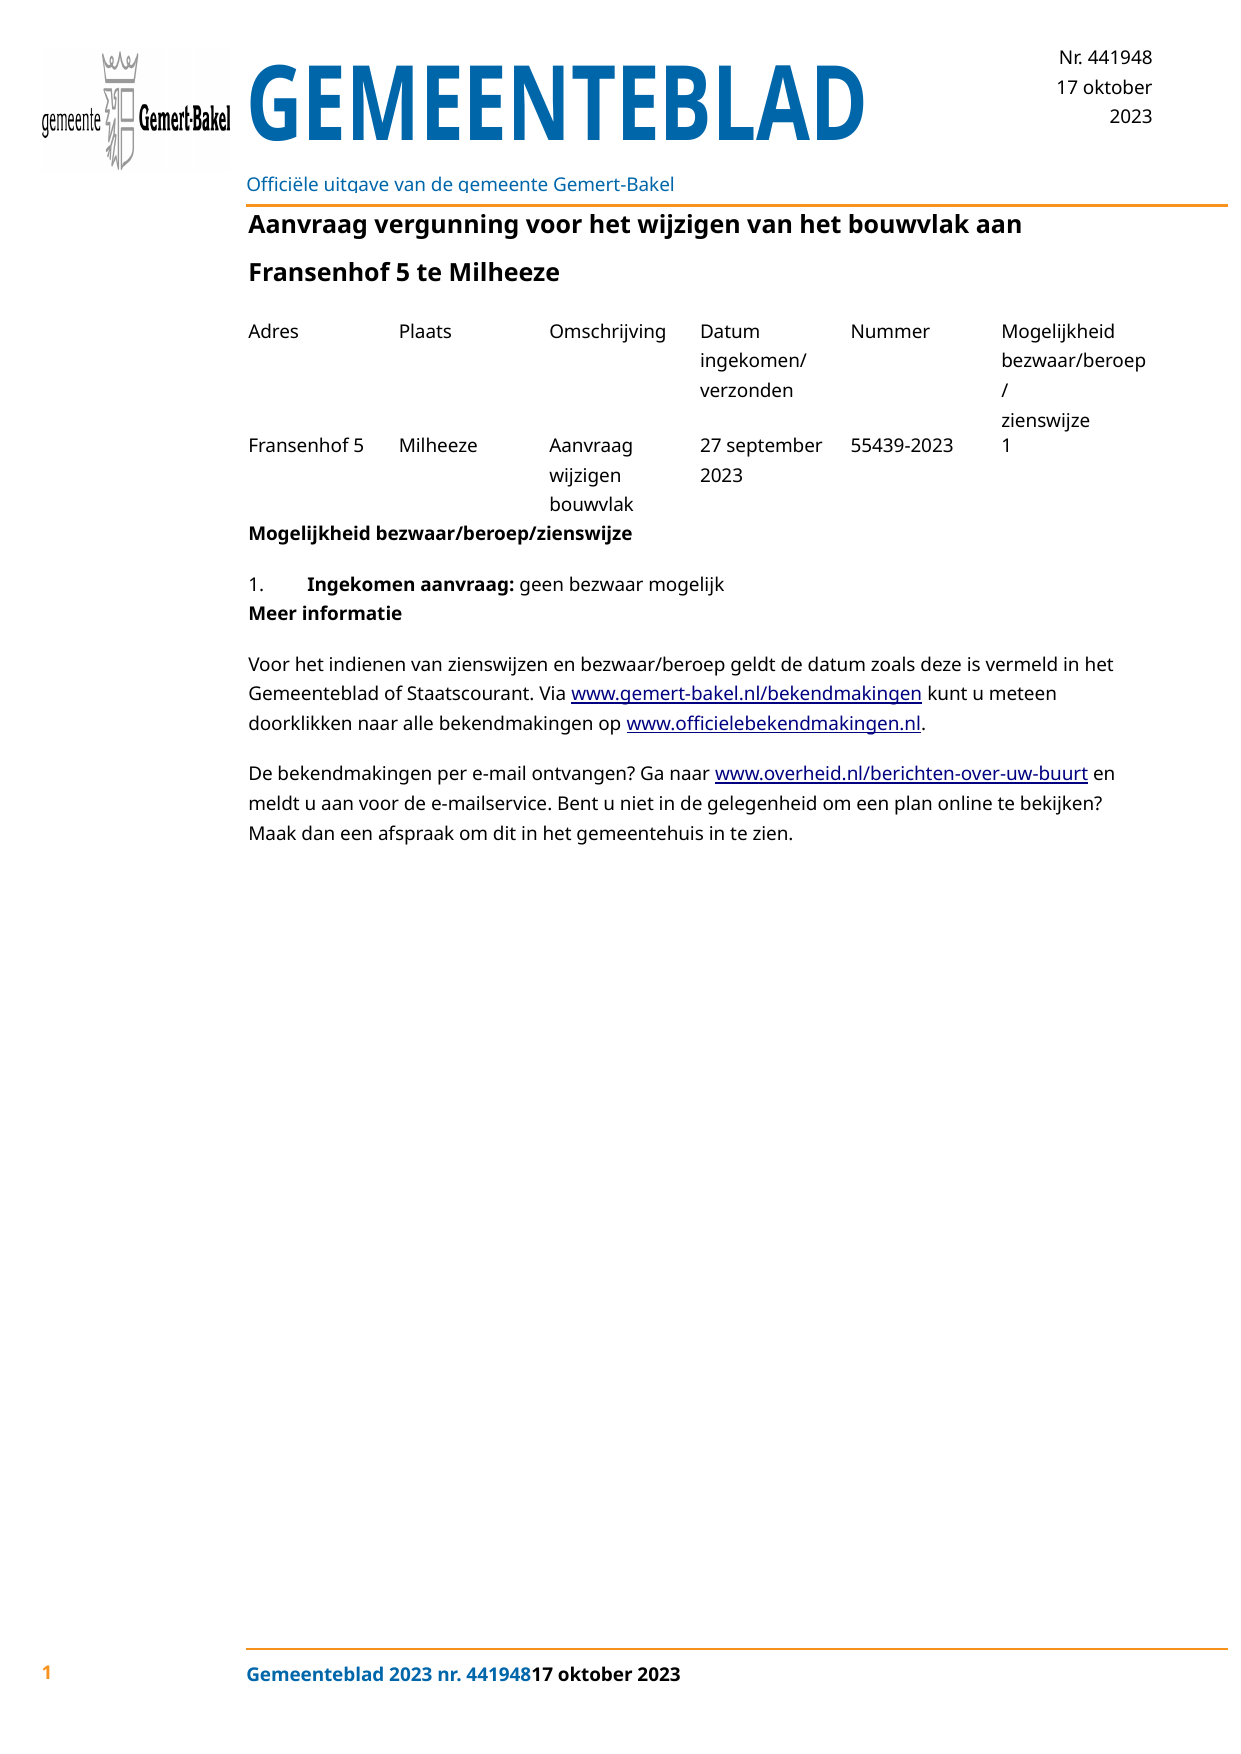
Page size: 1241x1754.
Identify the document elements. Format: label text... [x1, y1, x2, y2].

table_header Nummer [850, 318, 1001, 432]
table_cell Milheeze [399, 433, 549, 517]
table_cell 55439-2023 [850, 433, 1001, 517]
picture [41, 47, 231, 172]
table_header Datum ingekomen/ verzonden [700, 318, 850, 432]
text Voor het indienen van zienswijzen en bezwaar/beroep geldt de datum zoals deze is vermeld in het Gemeenteblad of Staatscourant. Via www.gemert-bakel.nl/bekendmakingen kunt u meteen doorklikken naar alle bekendmakingen op www.officielebekendmakingen.nl. [248, 651, 1152, 736]
table_cell Fransenhof 5 [248, 433, 398, 517]
table_cell 27 september 2023 [700, 433, 850, 517]
text Aanvraag vergunning voor het wijzigen van het bouwvlak aan Fransenhof 5 te Milheeze [248, 207, 1152, 288]
table_cell 1 [1001, 433, 1152, 517]
table_header Adres [248, 318, 398, 432]
text Meer informatie [248, 601, 1152, 626]
text Mogelijkheid bezwaar/beroep/zienswijze [248, 521, 1152, 546]
table_cell Aanvraag wijzigen bouwvlak [549, 433, 700, 517]
table_header Omschrijving [549, 318, 700, 432]
table_header Plaats [399, 318, 549, 432]
table_header Mogelijkheid bezwaar/beroep/ zienswijze [1001, 318, 1152, 432]
list Ingekomen aanvraag: geen bezwaar mogelijk [248, 571, 1152, 597]
text De bekendmakingen per e-mail ontvangen? Ga naar www.overheid.nl/berichten-over-uw-buurt en meldt u aan voor de e-mailservice. Bent u niet in de gelegenheid om een plan online te bekijken? Maak dan een afspraak om dit in het gemeentehuis in te zien. [248, 761, 1152, 846]
